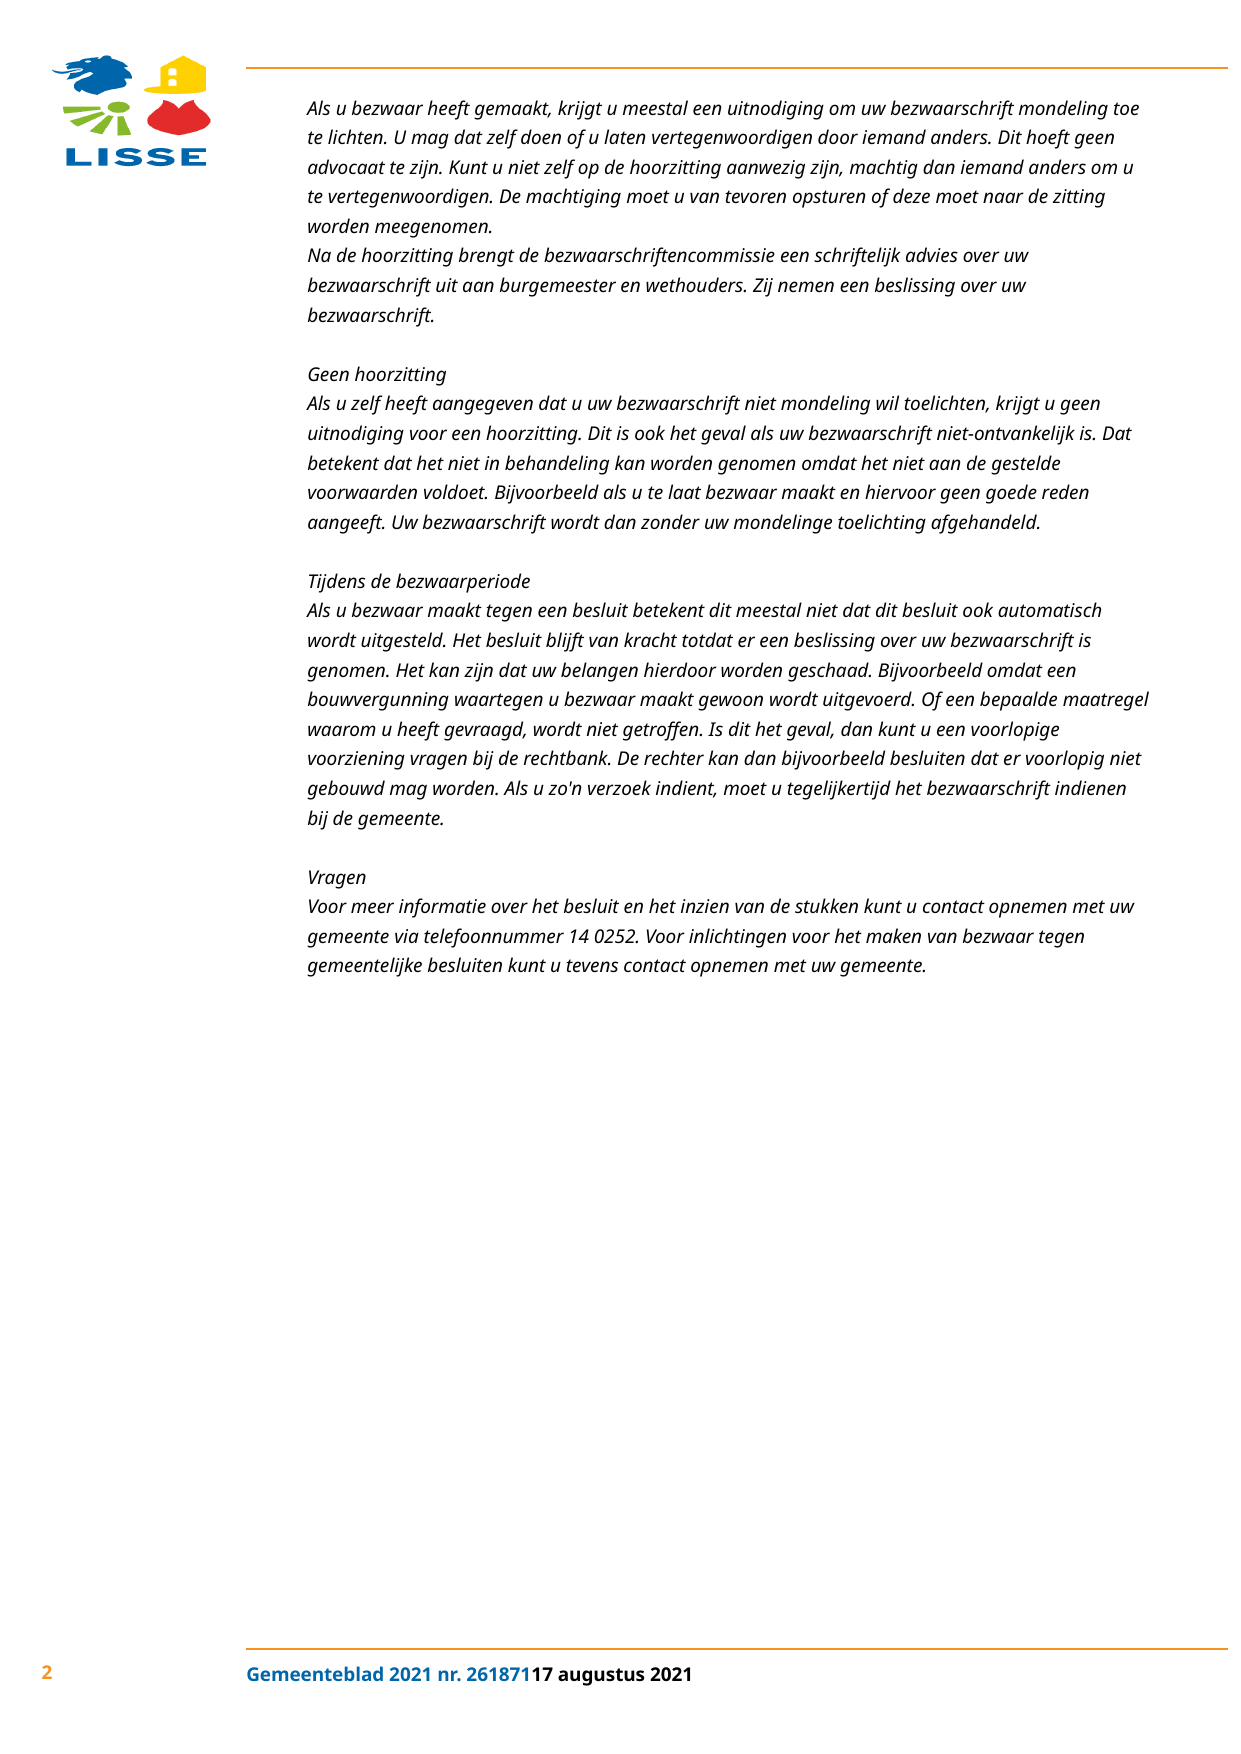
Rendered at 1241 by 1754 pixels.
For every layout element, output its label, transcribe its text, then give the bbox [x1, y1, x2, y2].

list Voor meer informatie over het besluit en het inzien van de stukken kunt u contact opnemen met uw gemeente via telefoonnummer 14 0252. Voor inlichtingen voor het maken van bezwaar tegen gemeentelijke besluiten kunt u tevens contact opnemen met uw gemeente. [248, 893, 1152, 978]
list Geen hoorzitting [248, 361, 1152, 387]
list Vragen [248, 864, 1152, 890]
picture [41, 47, 231, 172]
list Als u bezwaar maakt tegen een besluit betekent dit meestal niet dat dit besluit ook automatisch wordt uitgesteld. Het besluit blijft van kracht totdat er een beslissing over uw bezwaarschrift is genomen. Het kan zijn dat uw belangen hierdoor worden geschaad. Bijvoorbeeld omdat een bouwvergunning waartegen u bezwaar maakt gewoon wordt uitgevoerd. Of een bepaalde maatregel waarom u heeft gevraagd, wordt niet getroffen. Is dit het geval, dan kunt u een voorlopige voorziening vragen bij de rechtbank. De rechter kan dan bijvoorbeeld besluiten dat er voorlopig niet gebouwd mag worden. Als u zo'n verzoek indient, moet u tegelijkertijd het bezwaarschrift indienen bij de gemeente. [248, 598, 1152, 831]
list Als u bezwaar heeft gemaakt, krijgt u meestal een uitnodiging om uw bezwaarschrift mondeling toe te lichten. U mag dat zelf doen of u laten vertegenwoordigen door iemand anders. Dit hoeft geen advocaat te zijn. Kunt u niet zelf op de hoorzitting aanwezig zijn, machtig dan iemand anders om u te vertegenwoordigen. De machtiging moet u van tevoren opsturen of deze moet naar de zitting worden meegenomen. [248, 95, 1152, 239]
list Als u zelf heeft aangegeven dat u uw bezwaarschrift niet mondeling wil toelichten, krijgt u geen uitnodiging voor een hoorzitting. Dit is ook het geval als uw bezwaarschrift niet-ontvankelijk is. Dat betekent dat het niet in behandeling kan worden genomen omdat het niet aan de gestelde voorwaarden voldoet. Bijvoorbeeld als u te laat bezwaar maakt en hiervoor geen goede reden aangeeft. Uw bezwaarschrift wordt dan zonder uw mondelinge toelichting afgehandeld. [248, 391, 1152, 535]
list Tijdens de bezwaarperiode [248, 568, 1152, 594]
list Na de hoorzitting brengt de bezwaarschriftencommissie een schriftelijk advies over uw bezwaarschrift uit aan burgemeester en wethouders. Zij nemen een beslissing over uw bezwaarschrift. [248, 243, 1152, 328]
